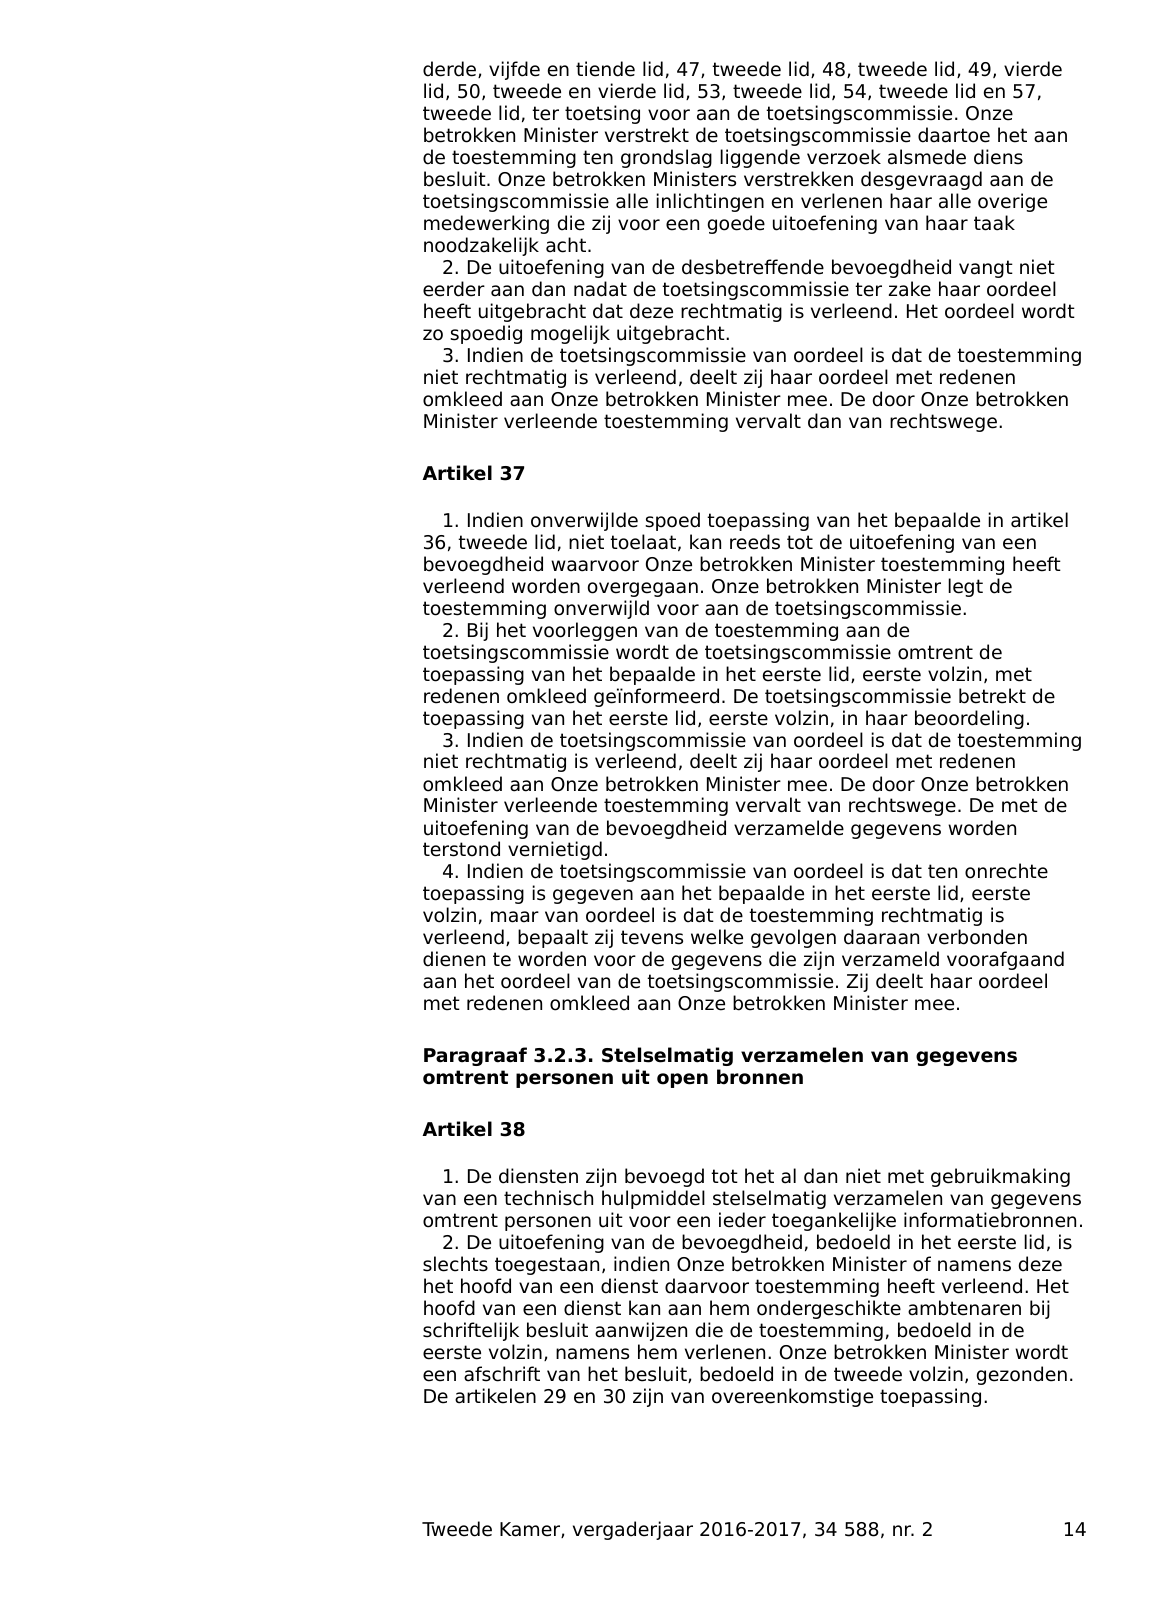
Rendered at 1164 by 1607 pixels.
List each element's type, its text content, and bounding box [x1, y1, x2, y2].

text derde, vijfde en tiende lid, 47, tweede lid, 48, tweede lid, 49, vierde lid, 50, tweede en vierde lid, 53, tweede lid, 54, tweede lid en 57, tweede lid, ter toetsing voor aan de toetsingscommissie. Onze betrokken Minister verstrekt de toetsingscommissie daartoe het aan de toestemming ten grondslag liggende verzoek alsmede diens besluit. Onze betrokken Ministers verstrekken desgevraagd aan de toetsingscommissie alle inlichtingen en verlenen haar alle overige medewerking die zij voor een goede uitoefening van haar taak noodzakelijk acht. [422, 59, 1087, 257]
text 2. De uitoefening van de bevoegdheid, bedoeld in het eerste lid, is slechts toegestaan, indien Onze betrokken Minister of namens deze het hoofd van een dienst daarvoor toestemming heeft verleend. Het hoofd van een dienst kan aan hem ondergeschikte ambtenaren bij schriftelijk besluit aanwijzen die de toestemming, bedoeld in de eerste volzin, namens hem verlenen. Onze betrokken Minister wordt een afschrift van het besluit, bedoeld in de tweede volzin, gezonden. De artikelen 29 en 30 zijn van overeenkomstige toepassing. [422, 1232, 1087, 1408]
subtitle Artikel 37 [422, 463, 1087, 485]
subtitle Artikel 38 [422, 1119, 1087, 1141]
text 2. De uitoefening van de desbetreffende bevoegdheid vangt niet eerder aan dan nadat de toetsingscommissie ter zake haar oordeel heeft uitgebracht dat deze rechtmatig is verleend. Het oordeel wordt zo spoedig mogelijk uitgebracht. [422, 257, 1087, 345]
text 4. Indien de toetsingscommissie van oordeel is dat ten onrechte toepassing is gegeven aan het bepaalde in het eerste lid, eerste volzin, maar van oordeel is dat de toestemming rechtmatig is verleend, bepaalt zij tevens welke gevolgen daaraan verbonden dienen te worden voor de gegevens die zijn verzameld voorafgaand aan het oordeel van de toetsingscommissie. Zij deelt haar oordeel met redenen omkleed aan Onze betrokken Minister mee. [422, 861, 1087, 1015]
text 3. Indien de toetsingscommissie van oordeel is dat de toestemming niet rechtmatig is verleend, deelt zij haar oordeel met redenen omkleed aan Onze betrokken Minister mee. De door Onze betrokken Minister verleende toestemming vervalt dan van rechtswege. [422, 345, 1087, 433]
text 2. Bij het voorleggen van de toestemming aan de toetsingscommissie wordt de toetsingscommissie omtrent de toepassing van het bepaalde in het eerste lid, eerste volzin, met redenen omkleed geïnformeerd. De toetsingscommissie betrekt de toepassing van het eerste lid, eerste volzin, in haar beoordeling. [422, 619, 1087, 729]
text 1. De diensten zijn bevoegd tot het al dan niet met gebruikmaking van een technisch hulpmiddel stelselmatig verzamelen van gegevens omtrent personen uit voor een ieder toegankelijke informatiebronnen. [422, 1166, 1087, 1232]
subtitle Paragraaf 3.2.3. Stelselmatig verzamelen van gegevens omtrent personen uit open bronnen [422, 1045, 1087, 1089]
text 1. Indien onverwijlde spoed toepassing van het bepaalde in artikel 36, tweede lid, niet toelaat, kan reeds tot de uitoefening van een bevoegdheid waarvoor Onze betrokken Minister toestemming heeft verleend worden overgegaan. Onze betrokken Minister legt de toestemming onverwijld voor aan de toetsingscommissie. [422, 510, 1087, 619]
text 3. Indien de toetsingscommissie van oordeel is dat de toestemming niet rechtmatig is verleend, deelt zij haar oordeel met redenen omkleed aan Onze betrokken Minister mee. De door Onze betrokken Minister verleende toestemming vervalt van rechtswege. De met de uitoefening van de bevoegdheid verzamelde gegevens worden terstond vernietigd. [422, 729, 1087, 861]
